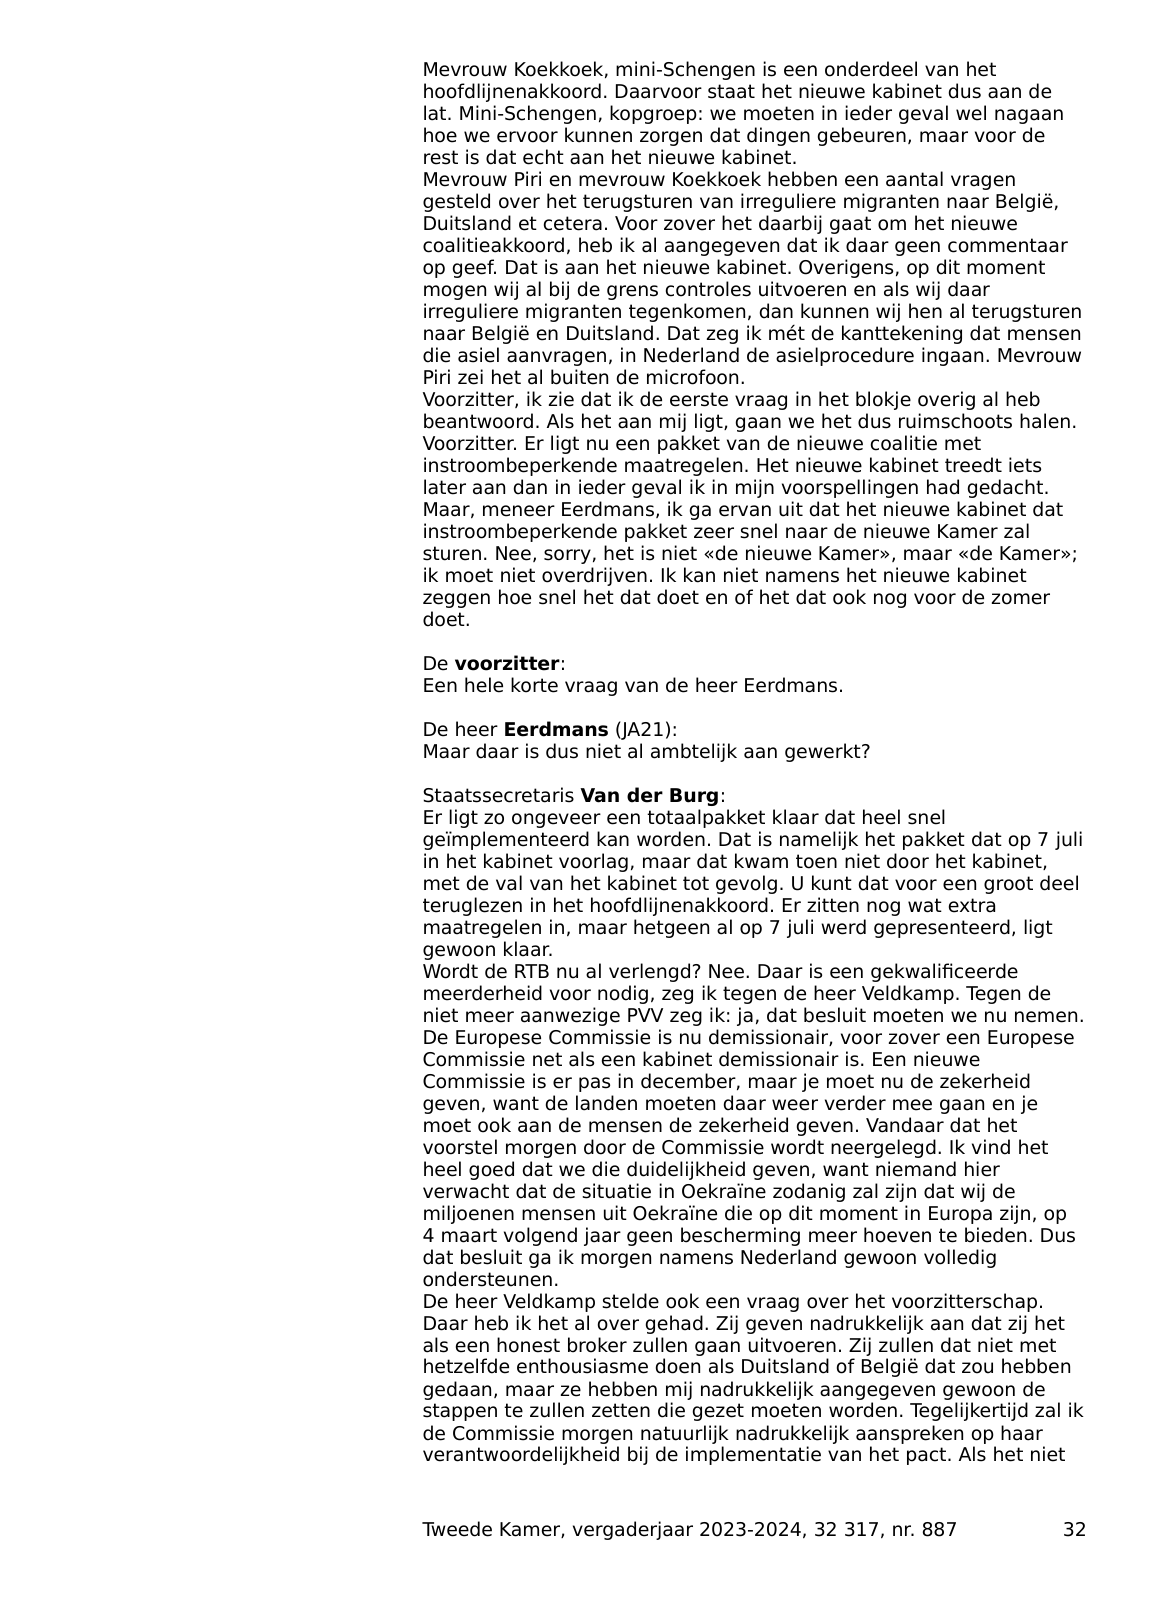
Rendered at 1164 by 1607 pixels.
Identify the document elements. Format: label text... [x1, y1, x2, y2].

text De heer Eerdmans (JA21): [422, 719, 1087, 741]
text Mevrouw Koekkoek, mini-Schengen is een onderdeel van het hoofdlijnenakkoord. Daarvoor staat het nieuwe kabinet dus aan de lat. Mini-Schengen, kopgroep: we moeten in ieder geval wel nagaan hoe we ervoor kunnen zorgen dat dingen gebeuren, maar voor de rest is dat echt aan het nieuwe kabinet. [422, 59, 1087, 169]
text Een hele korte vraag van de heer Eerdmans. [422, 675, 1087, 697]
text De voorzitter: [422, 653, 1087, 675]
text Wordt de RTB nu al verlengd? Nee. Daar is een gekwalificeerde meerderheid voor nodig, zeg ik tegen de heer Veldkamp. Tegen de niet meer aanwezige PVV zeg ik: ja, dat besluit moeten we nu nemen. De Europese Commissie is nu demissionair, voor zover een Europese Commissie net als een kabinet demissionair is. Een nieuwe Commissie is er pas in december, maar je moet nu de zekerheid geven, want de landen moeten daar weer verder mee gaan en je moet ook aan de mensen de zekerheid geven. Vandaar dat het voorstel morgen door de Commissie wordt neergelegd. Ik vind het heel goed dat we die duidelijkheid geven, want niemand hier verwacht dat de situatie in Oekraïne zodanig zal zijn dat wij de miljoenen mensen uit Oekraïne die op dit moment in Europa zijn, op 4 maart volgend jaar geen bescherming meer hoeven te bieden. Dus dat besluit ga ik morgen namens Nederland gewoon volledig ondersteunen. [422, 961, 1087, 1291]
text De heer Veldkamp stelde ook een vraag over het voorzitterschap. Daar heb ik het al over gehad. Zij geven nadrukkelijk aan dat zij het als een honest broker zullen gaan uitvoeren. Zij zullen dat niet met hetzelfde enthousiasme doen als Duitsland of België dat zou hebben gedaan, maar ze hebben mij nadrukkelijk aangegeven gewoon de stappen te zullen zetten die gezet moeten worden. Tegelijkertijd zal ik de Commissie morgen natuurlijk nadrukkelijk aanspreken op haar verantwoordelijkheid bij de implementatie van het pact. Als het niet [422, 1291, 1087, 1466]
text Staatssecretaris Van der Burg: [422, 785, 1087, 807]
text Mevrouw Piri en mevrouw Koekkoek hebben een aantal vragen gesteld over het terugsturen van irreguliere migranten naar België, Duitsland et cetera. Voor zover het daarbij gaat om het nieuwe coalitieakkoord, heb ik al aangegeven dat ik daar geen commentaar op geef. Dat is aan het nieuwe kabinet. Overigens, op dit moment mogen wij al bij de grens controles uitvoeren en als wij daar irreguliere migranten tegenkomen, dan kunnen wij hen al terugsturen naar België en Duitsland. Dat zeg ik mét de kanttekening dat mensen die asiel aanvragen, in Nederland de asielprocedure ingaan. Mevrouw Piri zei het al buiten de microfoon. [422, 169, 1087, 389]
text Voorzitter, ik zie dat ik de eerste vraag in het blokje overig al heb beantwoord. Als het aan mij ligt, gaan we het dus ruimschoots halen. [422, 389, 1087, 433]
text Er ligt zo ongeveer een totaalpakket klaar dat heel snel geïmplementeerd kan worden. Dat is namelijk het pakket dat op 7 juli in het kabinet voorlag, maar dat kwam toen niet door het kabinet, met de val van het kabinet tot gevolg. U kunt dat voor een groot deel teruglezen in het hoofdlijnenakkoord. Er zitten nog wat extra maatregelen in, maar hetgeen al op 7 juli werd gepresenteerd, ligt gewoon klaar. [422, 807, 1087, 961]
text Voorzitter. Er ligt nu een pakket van de nieuwe coalitie met instroombeperkende maatregelen. Het nieuwe kabinet treedt iets later aan dan in ieder geval ik in mijn voorspellingen had gedacht. Maar, meneer Eerdmans, ik ga ervan uit dat het nieuwe kabinet dat instroombeperkende pakket zeer snel naar de nieuwe Kamer zal sturen. Nee, sorry, het is niet «de nieuwe Kamer», maar «de Kamer»; ik moet niet overdrijven. Ik kan niet namens het nieuwe kabinet zeggen hoe snel het dat doet en of het dat ook nog voor de zomer doet. [422, 433, 1087, 631]
text Maar daar is dus niet al ambtelijk aan gewerkt? [422, 741, 1087, 763]
